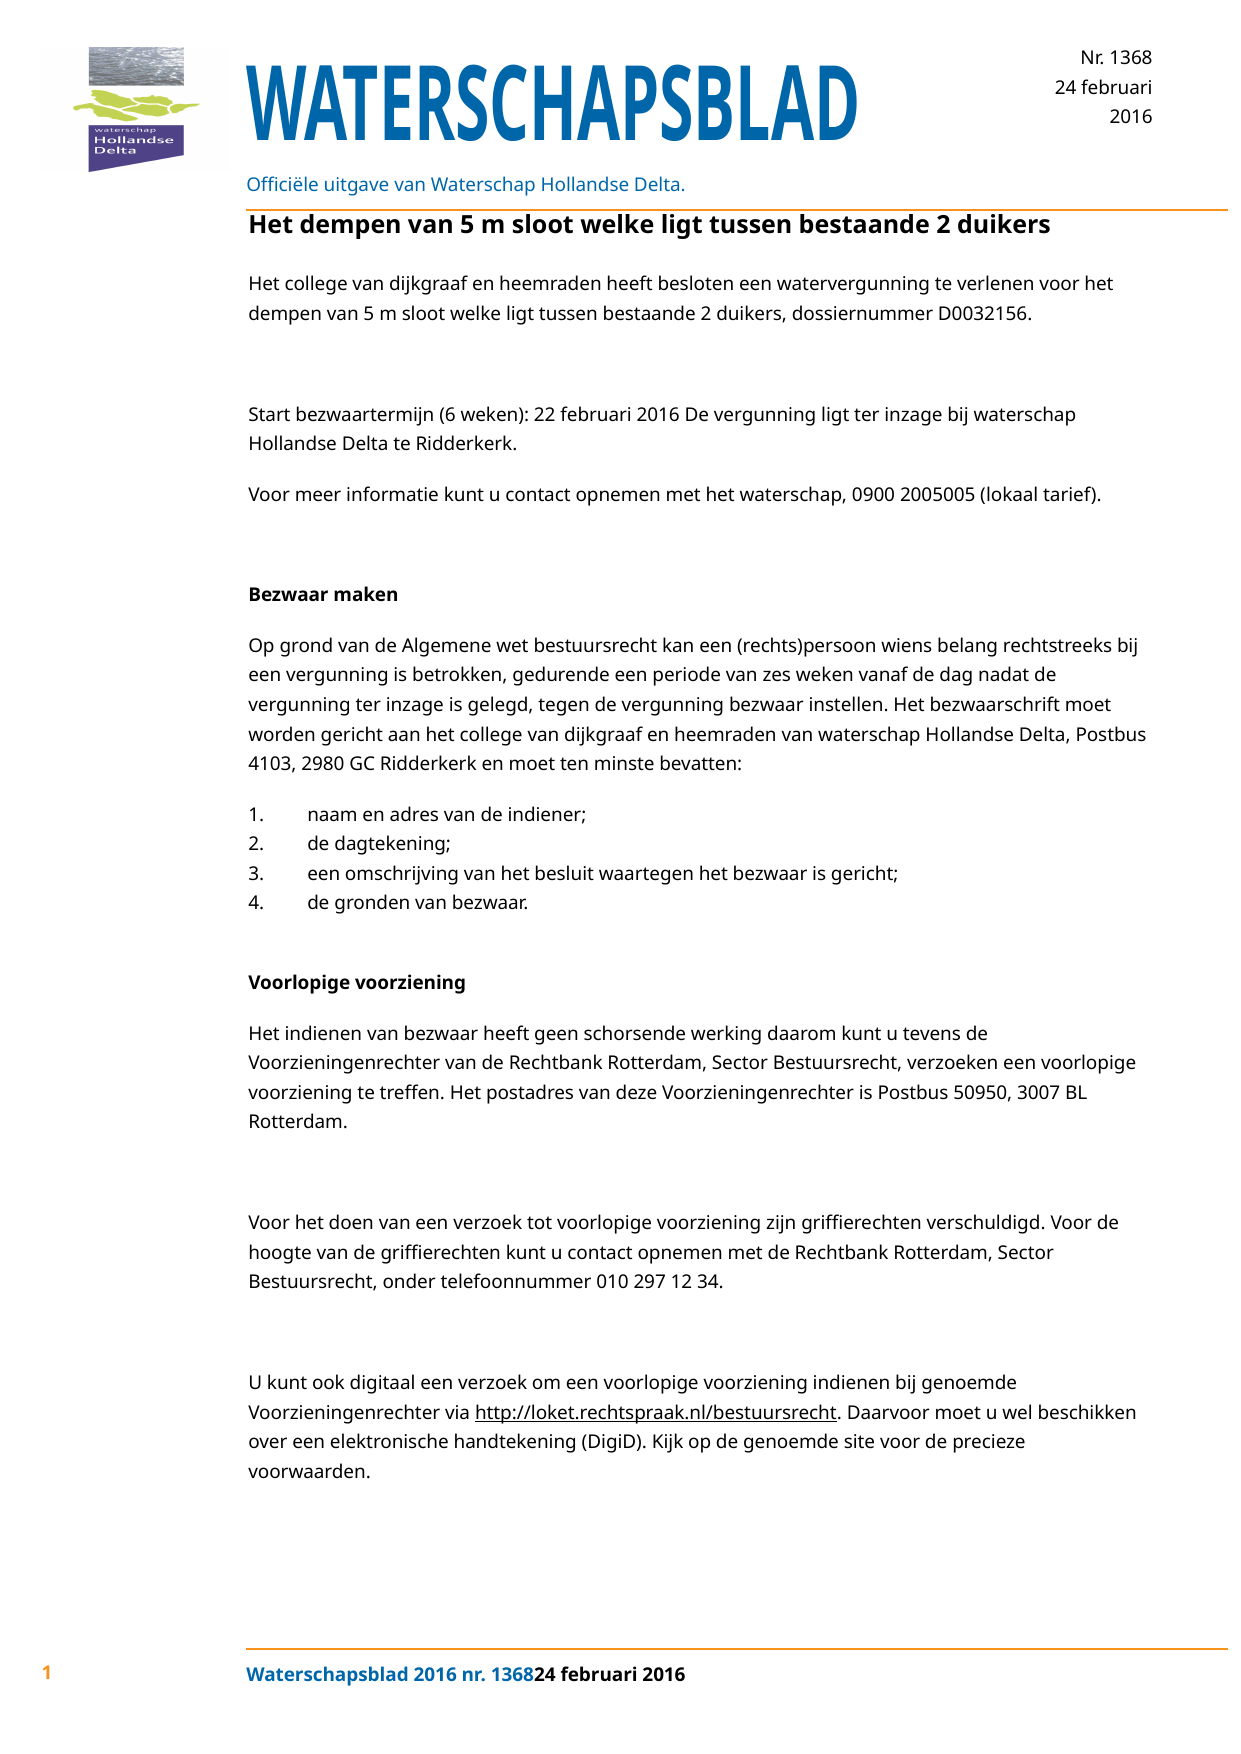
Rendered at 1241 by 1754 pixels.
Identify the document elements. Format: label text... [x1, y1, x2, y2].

text Het indienen van bezwaar heeft geen schorsende werking daarom kunt u tevens de Voorzieningenrechter van de Rechtbank Rotterdam, Sector Bestuursrecht, verzoeken een voorlopige voorziening te treffen. Het postadres van deze Voorzieningenrechter is Postbus 50950, 3007 BL Rotterdam. [248, 1020, 1152, 1134]
text Het college van dijkgraaf en heemraden heeft besloten een watervergunning te verlenen voor het dempen van 5 m sloot welke ligt tussen bestaande 2 duikers, dossiernummer D0032156. [248, 270, 1152, 326]
text Het dempen van 5 m sloot welke ligt tussen bestaande 2 duikers [248, 211, 1152, 241]
text U kunt ook digitaal een verzoek om een voorlopige voorziening indienen bij genoemde Voorzieningenrechter via http://loket.rechtspraak.nl/bestuursrecht. Daarvoor moet u wel beschikken over een elektronische handtekening (DigiD). Kijk op de genoemde site voor de precieze voorwaarden. [248, 1369, 1152, 1484]
text Voorlopige voorziening [248, 969, 1152, 995]
text Start bezwaartermijn (6 weken): 22 februari 2016 De vergunning ligt ter inzage bij waterschap Hollandse Delta te Ridderkerk. [248, 401, 1152, 456]
text Voor meer informatie kunt u contact opnemen met het waterschap, 0900 2005005 (lokaal tarief). [248, 481, 1152, 506]
text Bezwaar maken [248, 582, 1152, 607]
list de dagtekening; [248, 830, 1152, 856]
text Voor het doen van een verzoek tot voorlopige voorziening zijn griffierechten verschuldigd. Voor de hoogte van de griffierechten kunt u contact opnemen met de Rechtbank Rotterdam, Sector Bestuursrecht, onder telefoonnummer 010 297 12 34. [248, 1209, 1152, 1294]
picture [41, 47, 231, 172]
text Op grond van de Algemene wet bestuursrecht kan een (rechts)persoon wiens belang rechtstreeks bij een vergunning is betrokken, gedurende een periode van zes weken vanaf de dag nadat de vergunning ter inzage is gelegd, tegen de vergunning bezwaar instellen. Het bezwaarschrift moet worden gericht aan het college van dijkgraaf en heemraden van waterschap Hollandse Delta, Postbus 4103, 2980 GC Ridderkerk en moet ten minste bevatten: [248, 632, 1152, 776]
list naam en adres van de indiener; [248, 801, 1152, 826]
list een omschrijving van het besluit waartegen het bezwaar is gericht; [248, 860, 1152, 886]
list de gronden van bezwaar. [248, 889, 1152, 915]
